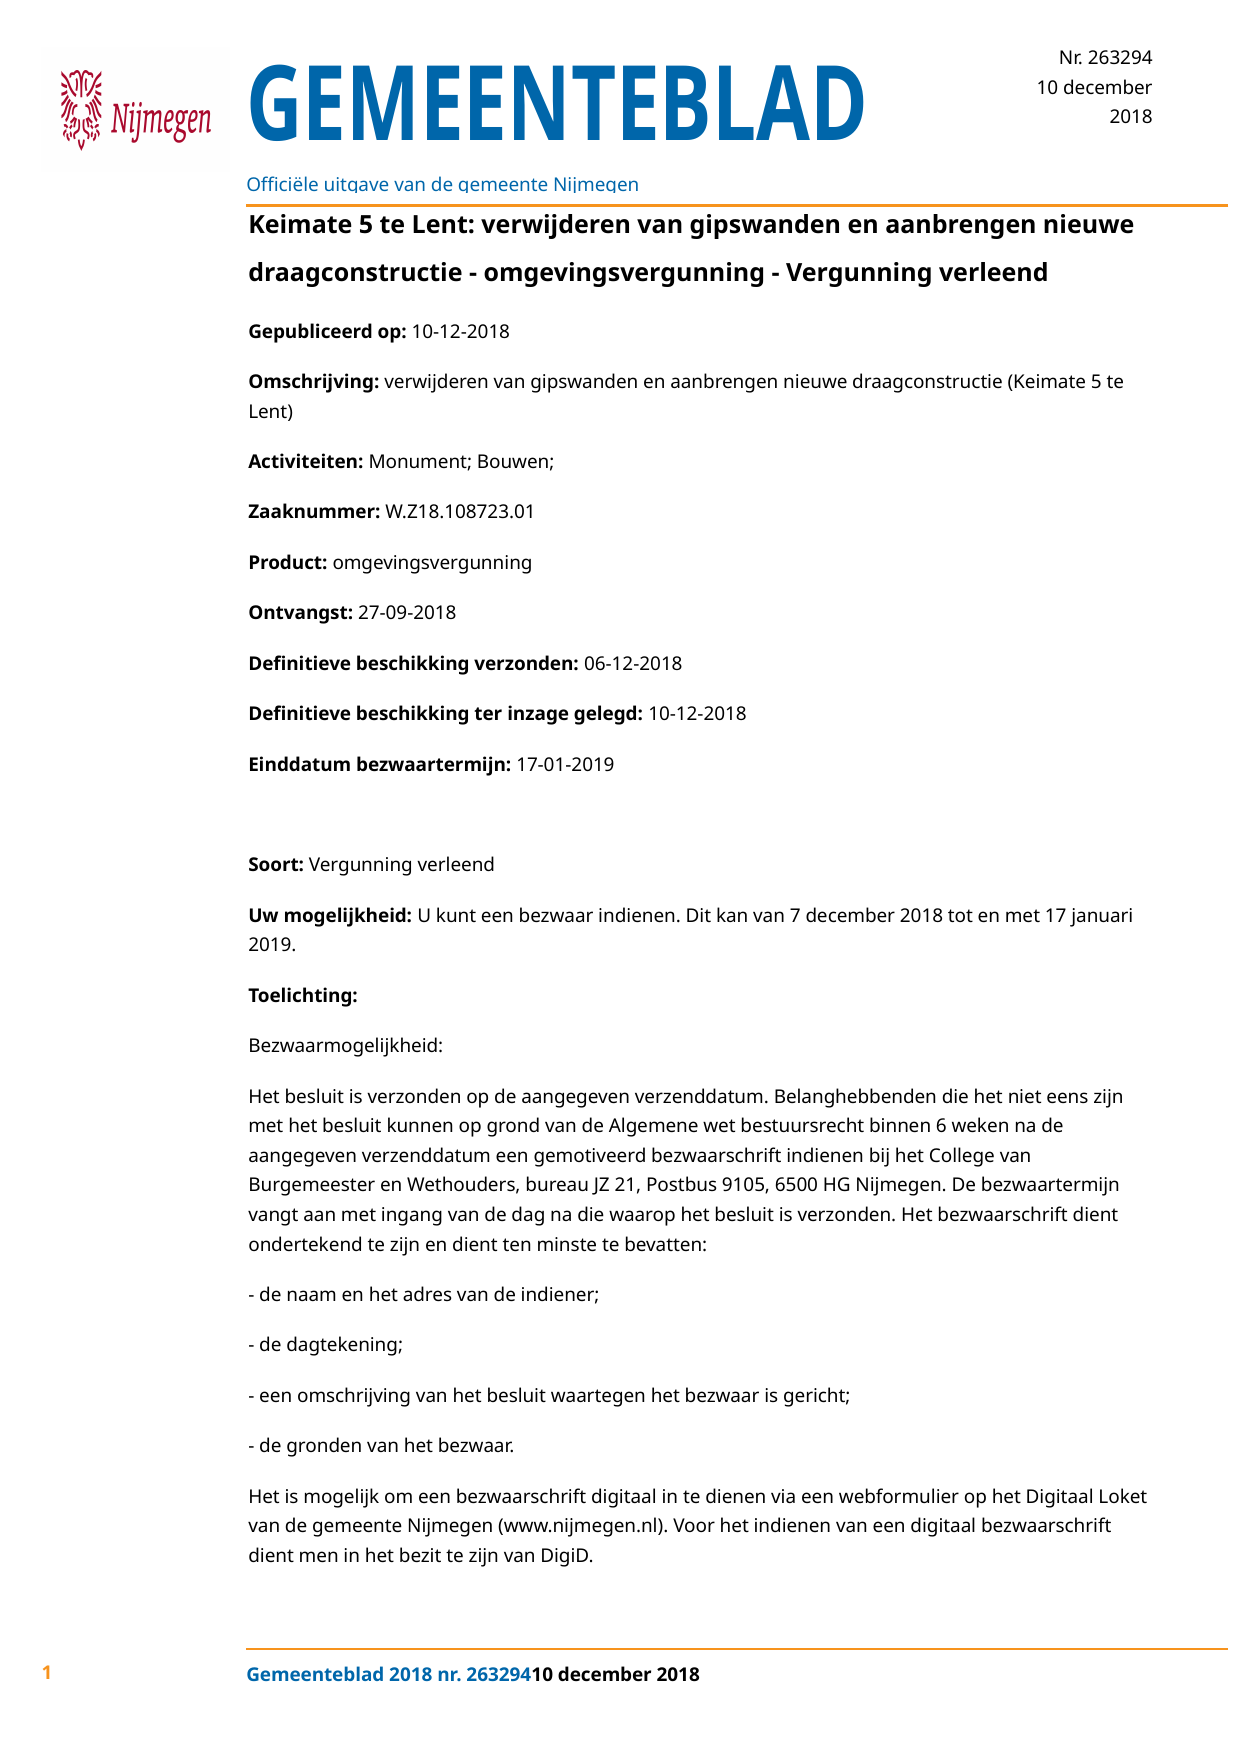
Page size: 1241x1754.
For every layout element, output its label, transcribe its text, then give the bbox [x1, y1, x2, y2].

text Definitieve beschikking ter inzage gelegd: 10-12-2018 [248, 700, 1152, 726]
text Uw mogelijkheid: U kunt een bezwaar indienen. Dit kan van 7 december 2018 tot en met 17 januari 2019. [248, 902, 1152, 957]
text Soort: Vergunning verleend [248, 852, 1152, 877]
text Ontvangst: 27-09-2018 [248, 599, 1152, 625]
text Gepubliceerd op: 10-12-2018 [248, 318, 1152, 344]
text - de gronden van het bezwaar. [248, 1432, 1152, 1458]
text Product: omgevingsvergunning [248, 549, 1152, 575]
text Het is mogelijk om een bezwaarschrift digitaal in te dienen via een webformulier op het Digitaal Loket van de gemeente Nijmegen (www.nijmegen.nl). Voor het indienen van een digitaal bezwaarschrift dient men in het bezit te zijn van DigiD. [248, 1483, 1152, 1568]
text Bezwaarmogelijkheid: [248, 1032, 1152, 1058]
text Einddatum bezwaartermijn: 17-01-2019 [248, 751, 1152, 777]
text Het besluit is verzonden op de aangegeven verzenddatum. Belanghebbenden die het niet eens zijn met het besluit kunnen op grond van de Algemene wet bestuursrecht binnen 6 weken na de aangegeven verzenddatum een gemotiveerd bezwaarschrift indienen bij het College van Burgemeester en Wethouders, bureau JZ 21, Postbus 9105, 6500 HG Nijmegen. De bezwaartermijn vangt aan met ingang van de dag na die waarop het besluit is verzonden. Het bezwaarschrift dient ondertekend te zijn en dient ten minste te bevatten: [248, 1083, 1152, 1257]
text Activiteiten: Monument; Bouwen; [248, 448, 1152, 474]
text Zaaknummer: W.Z18.108723.01 [248, 499, 1152, 524]
text Omschrijving: verwijderen van gipswanden en aanbrengen nieuwe draagconstructie (Keimate 5 te Lent) [248, 368, 1152, 424]
text Toelichting: [248, 982, 1152, 1008]
text Definitieve beschikking verzonden: 06-12-2018 [248, 650, 1152, 676]
text - de naam en het adres van de indiener; [248, 1281, 1152, 1307]
picture [41, 47, 231, 172]
text Keimate 5 te Lent: verwijderen van gipswanden en aanbrengen nieuwe draagconstructie - omgevingsvergunning - Vergunning verleend [248, 207, 1152, 288]
text - een omschrijving van het besluit waartegen het bezwaar is gericht; [248, 1382, 1152, 1408]
text - de dagtekening; [248, 1332, 1152, 1357]
